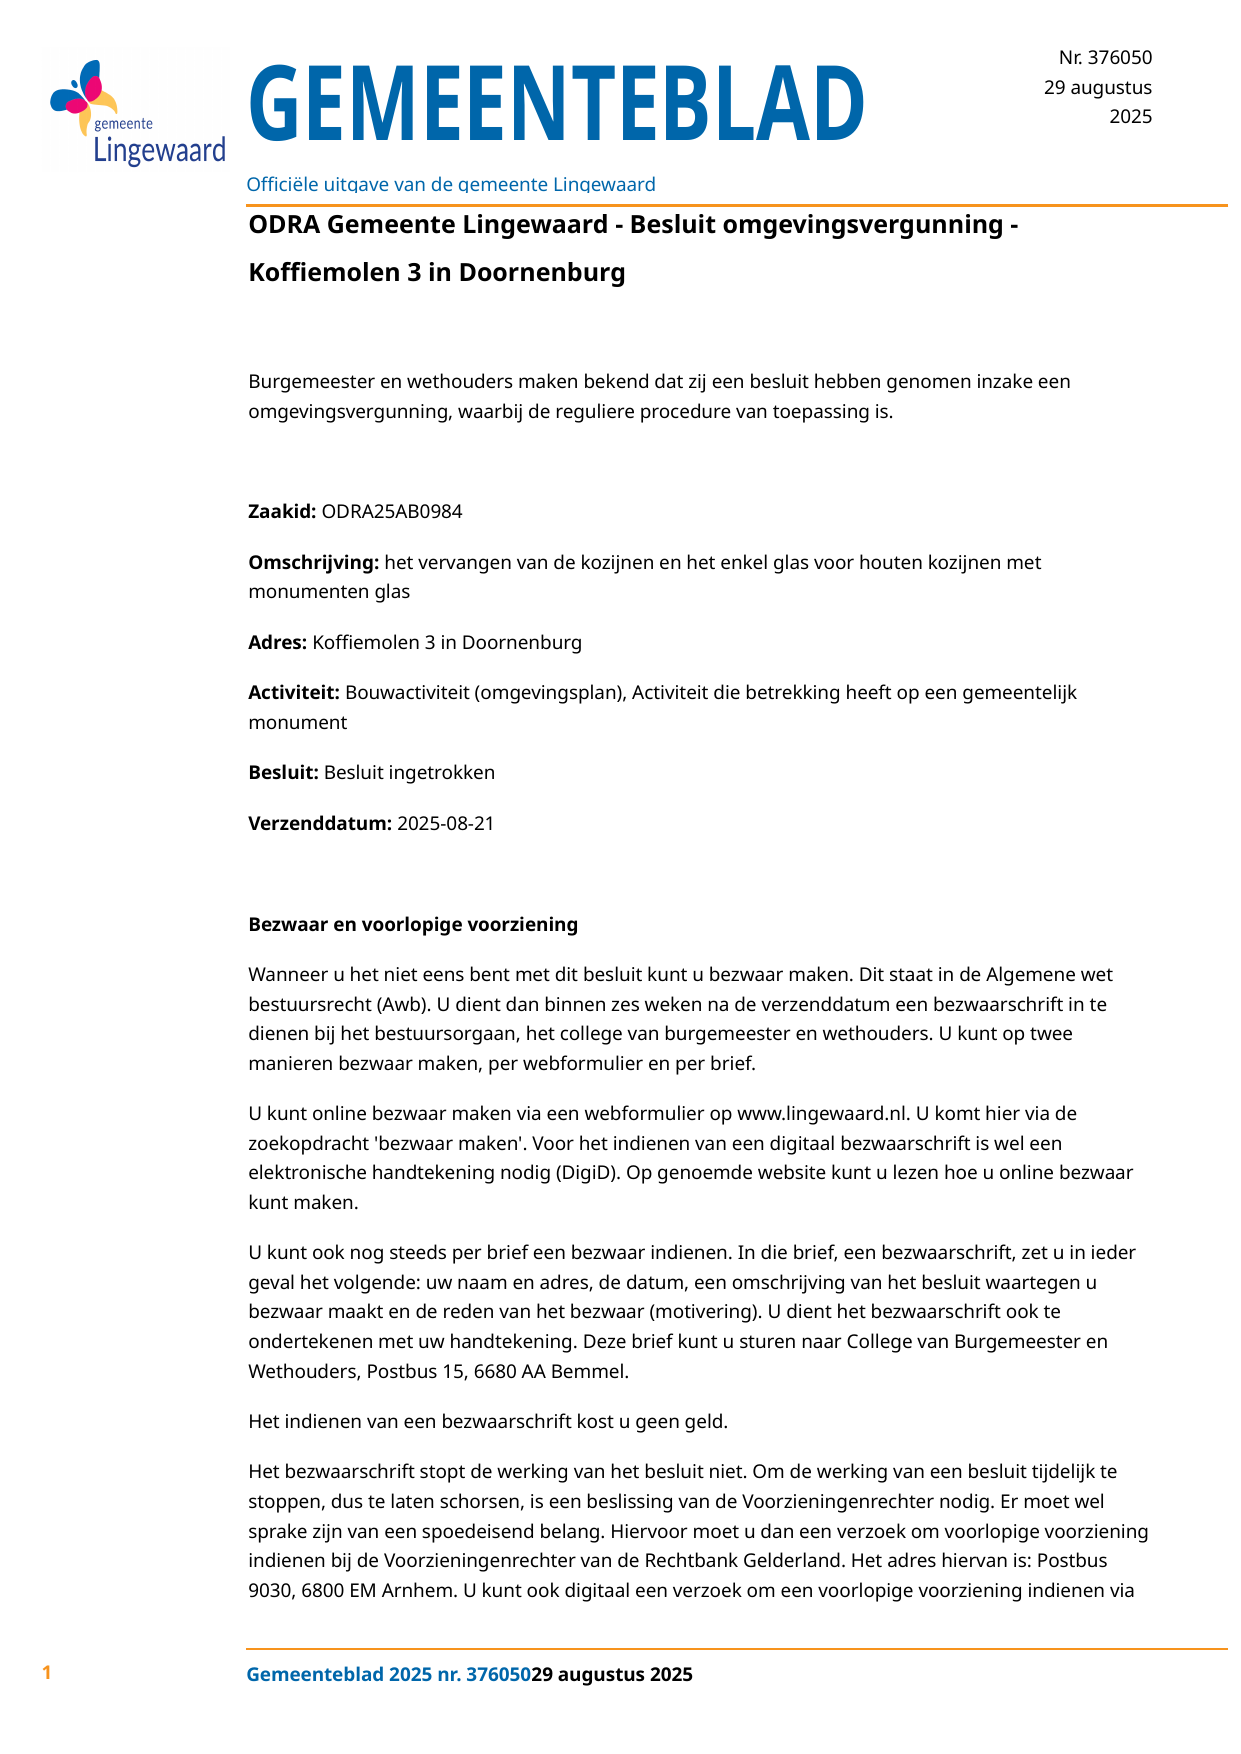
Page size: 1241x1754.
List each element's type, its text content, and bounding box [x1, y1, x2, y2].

text Het indienen van een bezwaarschrift kost u geen geld. [248, 1408, 1152, 1434]
text Omschrijving: het vervangen van de kozijnen en het enkel glas voor houten kozijnen met monumenten glas [248, 549, 1152, 604]
picture [41, 47, 231, 172]
text Bezwaar en voorlopige voorziening [248, 911, 1152, 937]
text Besluit: Besluit ingetrokken [248, 759, 1152, 785]
text Adres: Koffiemolen 3 in Doornenburg [248, 629, 1152, 655]
text Burgemeester en wethouders maken bekend dat zij een besluit hebben genomen inzake een omgevingsvergunning, waarbij de reguliere procedure van toepassing is. [248, 368, 1152, 424]
text U kunt online bezwaar maken via een webformulier op www.lingewaard.nl. U komt hier via de zoekopdracht 'bezwaar maken'. Voor het indienen van een digitaal bezwaarschrift is wel een elektronische handtekening nodig (DigiD). Op genoemde website kunt u lezen hoe u online bezwaar kunt maken. [248, 1100, 1152, 1215]
text Het bezwaarschrift stopt de werking van het besluit niet. Om de werking van een besluit tijdelijk te stoppen, dus te laten schorsen, is een beslissing van de Voorzieningenrechter nodig. Er moet wel sprake zijn van een spoedeisend belang. Hiervoor moet u dan een verzoek om voorlopige voorziening indienen bij de Voorzieningenrechter van de Rechtbank Gelderland. Het adres hiervan is: Postbus 9030, 6800 EM Arnhem. U kunt ook digitaal een verzoek om een voorlopige voorziening indienen via [248, 1459, 1152, 1603]
text Activiteit: Bouwactiviteit (omgevingsplan), Activiteit die betrekking heeft op een gemeentelijk monument [248, 679, 1152, 735]
text Verzenddatum: 2025-08-21 [248, 810, 1152, 836]
text U kunt ook nog steeds per brief een bezwaar indienen. In die brief, een bezwaarschrift, zet u in ieder geval het volgende: uw naam en adres, de datum, een omschrijving van het besluit waartegen u bezwaar maakt en de reden van het bezwaar (motivering). U dient het bezwaarschrift ook te ondertekenen met uw handtekening. Deze brief kunt u sturen naar College van Burgemeester en Wethouders, Postbus 15, 6680 AA Bemmel. [248, 1239, 1152, 1384]
text Wanneer u het niet eens bent met dit besluit kunt u bezwaar maken. Dit staat in de Algemene wet bestuursrecht (Awb). U dient dan binnen zes weken na de verzenddatum een bezwaarschrift in te dienen bij het bestuursorgaan, het college van burgemeester en wethouders. U kunt op twee manieren bezwaar maken, per webformulier en per brief. [248, 961, 1152, 1076]
text ODRA Gemeente Lingewaard - Besluit omgevingsvergunning - Koffiemolen 3 in Doornenburg [248, 207, 1152, 288]
text Zaakid: ODRA25AB0984 [248, 499, 1152, 524]
